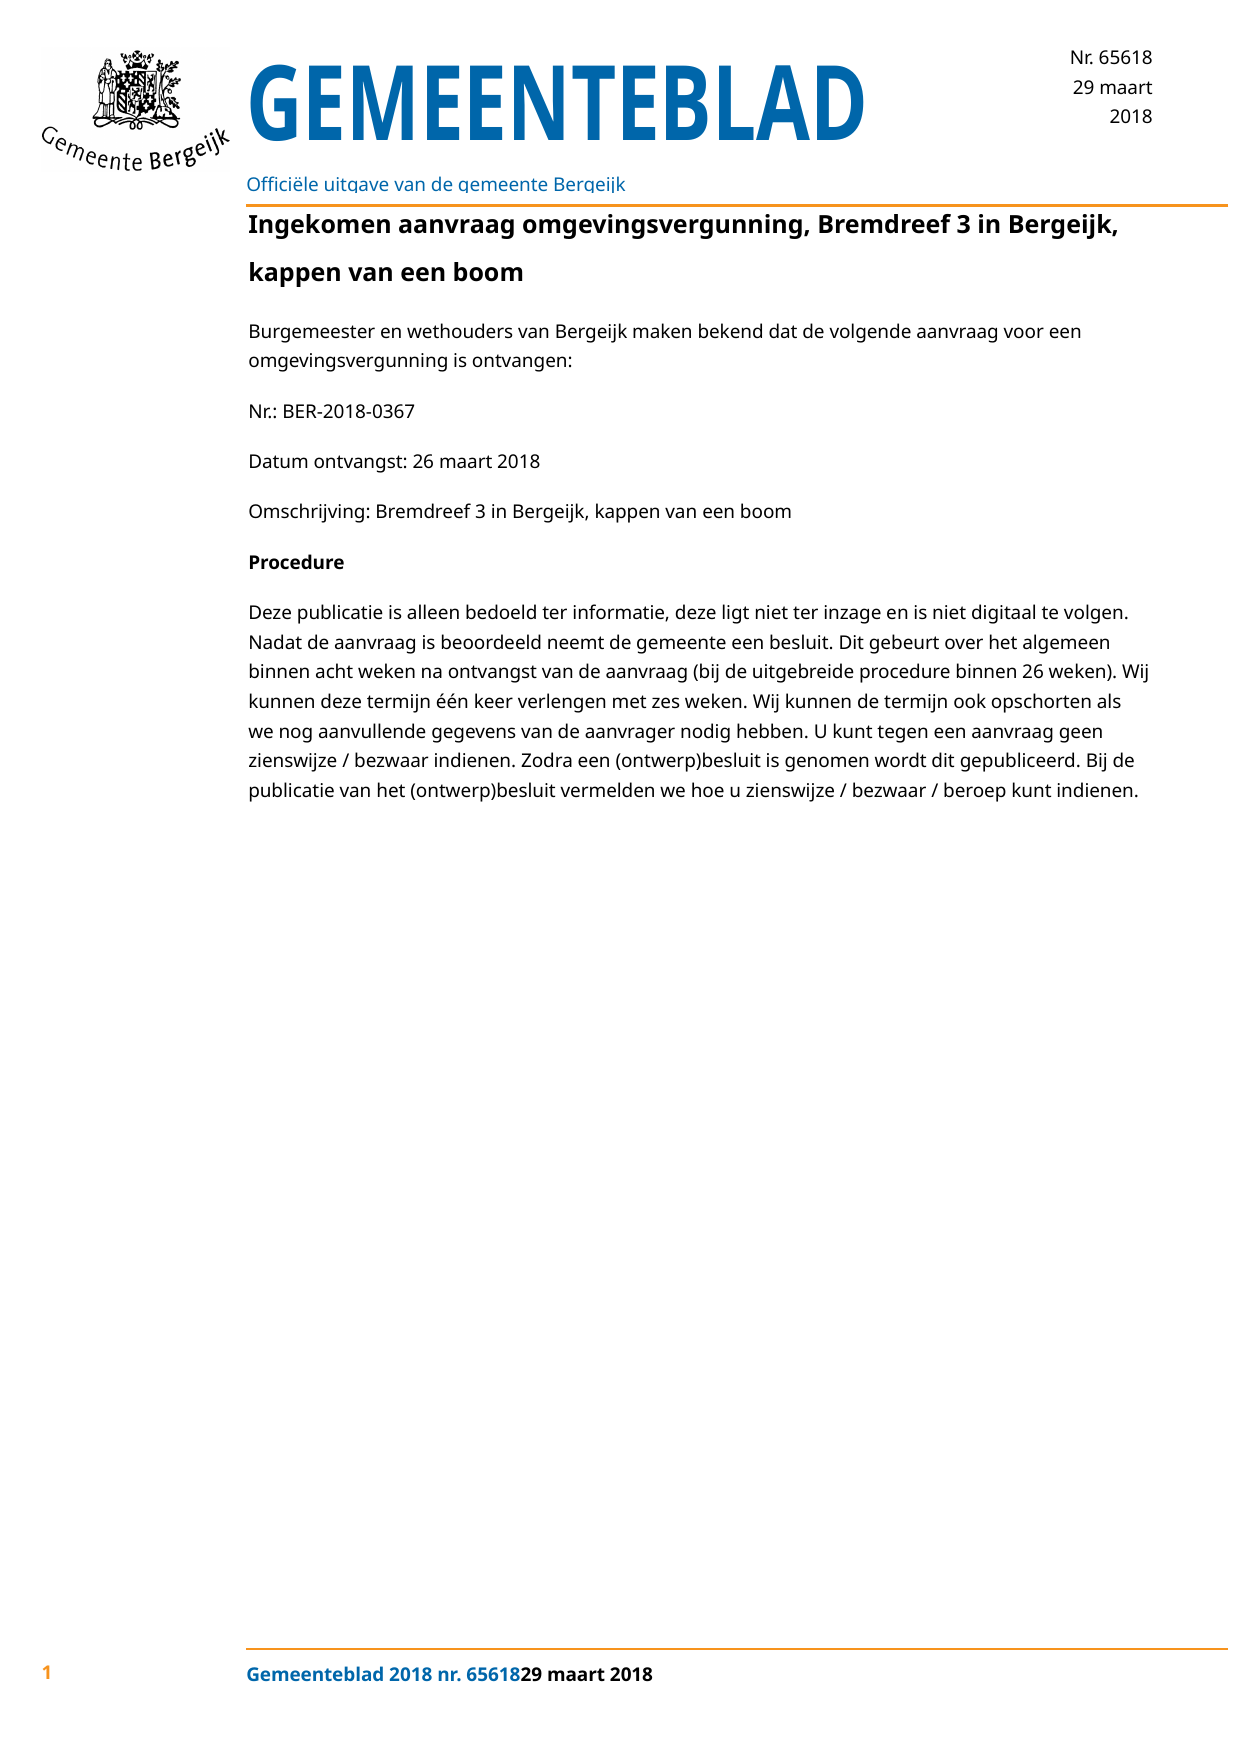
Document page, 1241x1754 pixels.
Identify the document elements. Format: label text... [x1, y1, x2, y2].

text Procedure [248, 549, 1152, 575]
picture [41, 47, 231, 172]
text Deze publicatie is alleen bedoeld ter informatie, deze ligt niet ter inzage en is niet digitaal te volgen. Nadat de aanvraag is beoordeeld neemt de gemeente een besluit. Dit gebeurt over het algemeen binnen acht weken na ontvangst van de aanvraag (bij de uitgebreide procedure binnen 26 weken). Wij kunnen deze termijn één keer verlengen met zes weken. Wij kunnen de termijn ook opschorten als we nog aanvullende gegevens van de aanvrager nodig hebben. U kunt tegen een aanvraag geen zienswijze / bezwaar indienen. Zodra een (ontwerp)besluit is genomen wordt dit gepubliceerd. Bij de publicatie van het (ontwerp)besluit vermelden we hoe u zienswijze / bezwaar / beroep kunt indienen. [248, 599, 1152, 803]
text Ingekomen aanvraag omgevingsvergunning, Bremdreef 3 in Bergeijk, kappen van een boom [248, 207, 1152, 288]
text Datum ontvangst: 26 maart 2018 [248, 448, 1152, 474]
text Burgemeester en wethouders van Bergeijk maken bekend dat de volgende aanvraag voor een omgevingsvergunning is ontvangen: [248, 318, 1152, 373]
text Omschrijving: Bremdreef 3 in Bergeijk, kappen van een boom [248, 499, 1152, 524]
text Nr.: BER-2018-0367 [248, 398, 1152, 424]
